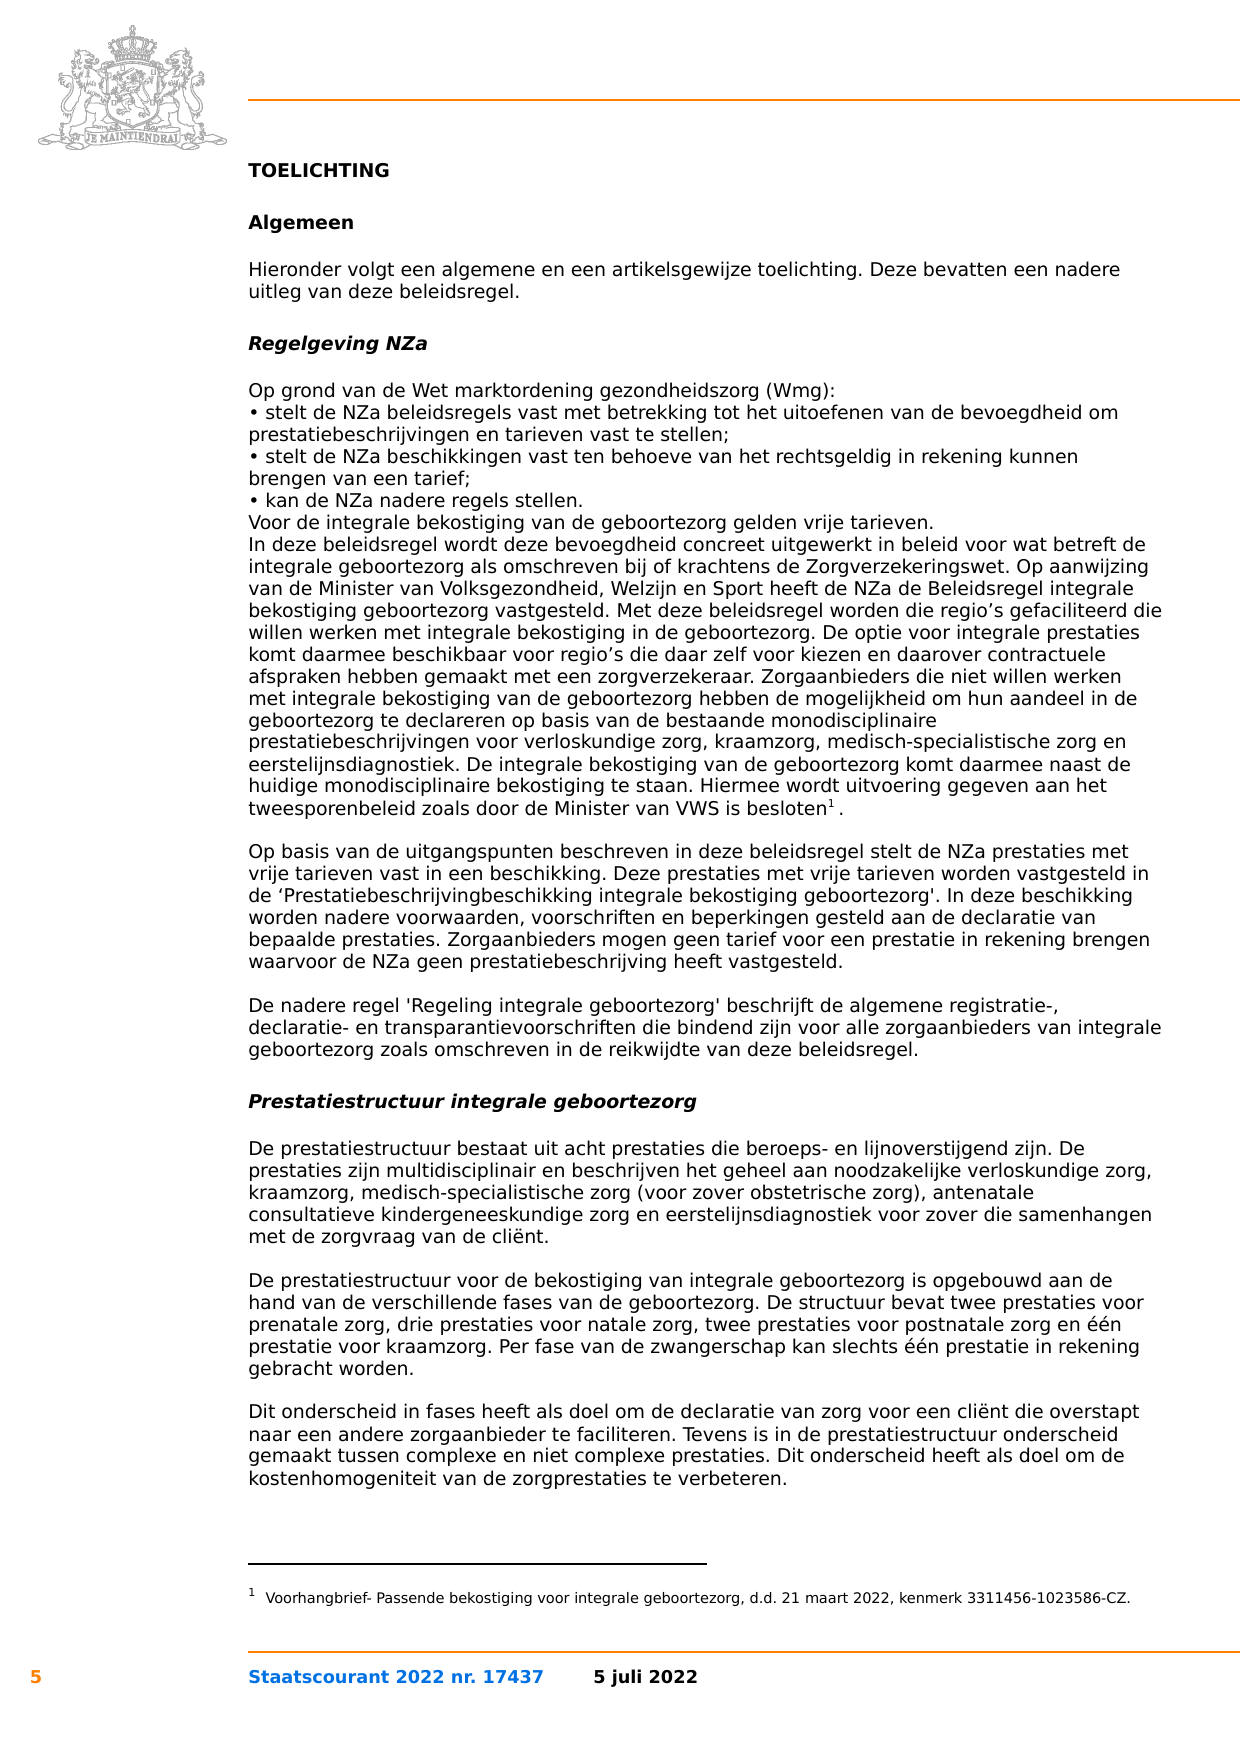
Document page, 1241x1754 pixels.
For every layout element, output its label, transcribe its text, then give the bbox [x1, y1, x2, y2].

text De nadere regel 'Regeling integrale geboortezorg' beschrijft de algemene registratie-, declaratie- en transparantievoorschriften die bindend zijn voor alle zorgaanbieders van integrale geboortezorg zoals omschreven in de reikwijdte van deze beleidsregel. [248, 995, 1163, 1061]
text Voor de integrale bekostiging van de geboortezorg gelden vrije tarieven. [248, 512, 1163, 534]
text De prestatiestructuur voor de bekostiging van integrale geboortezorg is opgebouwd aan de hand van de verschillende fases van de geboortezorg. De structuur bevat twee prestaties voor prenatale zorg, drie prestaties voor natale zorg, twee prestaties voor postnatale zorg en één prestatie voor kraamzorg. Per fase van de zwangerschap kan slechts één prestatie in rekening gebracht worden. [248, 1270, 1163, 1379]
subtitle Prestatiestructuur integrale geboortezorg [248, 1091, 1163, 1113]
text • kan de NZa nadere regels stellen. [248, 490, 1163, 512]
subtitle Algemeen [248, 212, 1163, 234]
text • stelt de NZa beschikkingen vast ten behoeve van het rechtsgeldig in rekening kunnen brengen van een tarief; [248, 446, 1163, 490]
text Op grond van de Wet marktordening gezondheidszorg (Wmg): [248, 380, 1163, 402]
text Voorhangbrief- Passende bekostiging voor integrale geboortezorg, d.d. 21 maart 2022, kenmerk 3311456-1023586-CZ. [248, 1586, 1163, 1608]
text Hieronder volgt een algemene en een artikelsgewijze toelichting. Deze bevatten een nadere uitleg van deze beleidsregel. [248, 259, 1163, 303]
text Dit onderscheid in fases heeft als doel om de declaratie van zorg voor een cliënt die overstapt naar een andere zorgaanbieder te faciliteren. Tevens is in de prestatiestructuur onderscheid gemaakt tussen complexe en niet complexe prestaties. Dit onderscheid heeft als doel om de kostenhomogeniteit van de zorgprestaties te verbeteren. [248, 1401, 1163, 1489]
text • stelt de NZa beleidsregels vast met betrekking tot het uitoefenen van de bevoegdheid om prestatiebeschrijvingen en tarieven vast te stellen; [248, 402, 1163, 446]
text In deze beleidsregel wordt deze bevoegdheid concreet uitgewerkt in beleid voor wat betreft de integrale geboortezorg als omschreven bij of krachtens de Zorgverzekeringswet. Op aanwijzing van de Minister van Volksgezondheid, Welzijn en Sport heeft de NZa de Beleidsregel integrale bekostiging geboortezorg vastgesteld. Met deze beleidsregel worden die regio’s gefaciliteerd die willen werken met integrale bekostiging in de geboortezorg. De optie voor integrale prestaties komt daarmee beschikbaar voor regio’s die daar zelf voor kiezen en daarover contractuele afspraken hebben gemaakt met een zorgverzekeraar. Zorgaanbieders die niet willen werken met integrale bekostiging van de geboortezorg hebben de mogelijkheid om hun aandeel in de geboortezorg te declareren op basis van de bestaande monodisciplinaire prestatiebeschrijvingen voor verloskundige zorg, kraamzorg, medisch-specialistische zorg en eerstelijnsdiagnostiek. De integrale bekostiging van de geboortezorg komt daarmee naast de huidige monodisciplinaire bekostiging te staan. Hiermee wordt uitvoering gegeven aan het tweesporenbeleid zoals door de Minister van VWS is besloten. [248, 534, 1163, 819]
picture [38, 25, 227, 150]
subtitle Regelgeving NZa [248, 333, 1163, 355]
subtitle TOELICHTING [248, 160, 1163, 182]
text Op basis van de uitgangspunten beschreven in deze beleidsregel stelt de NZa prestaties met vrije tarieven vast in een beschikking. Deze prestaties met vrije tarieven worden vastgesteld in de ‘Prestatiebeschrijvingbeschikking integrale bekostiging geboortezorg'. In deze beschikking worden nadere voorwaarden, voorschriften en beperkingen gesteld aan de declaratie van bepaalde prestaties. Zorgaanbieders mogen geen tarief voor een prestatie in rekening brengen waarvoor de NZa geen prestatiebeschrijving heeft vastgesteld. [248, 841, 1163, 973]
text De prestatiestructuur bestaat uit acht prestaties die beroeps- en lijnoverstijgend zijn. De prestaties zijn multidisciplinair en beschrijven het geheel aan noodzakelijke verloskundige zorg, kraamzorg, medisch-specialistische zorg (voor zover obstetrische zorg), antenatale consultatieve kindergeneeskundige zorg en eerstelijnsdiagnostiek voor zover die samenhangen met de zorgvraag van de cliënt. [248, 1138, 1163, 1248]
